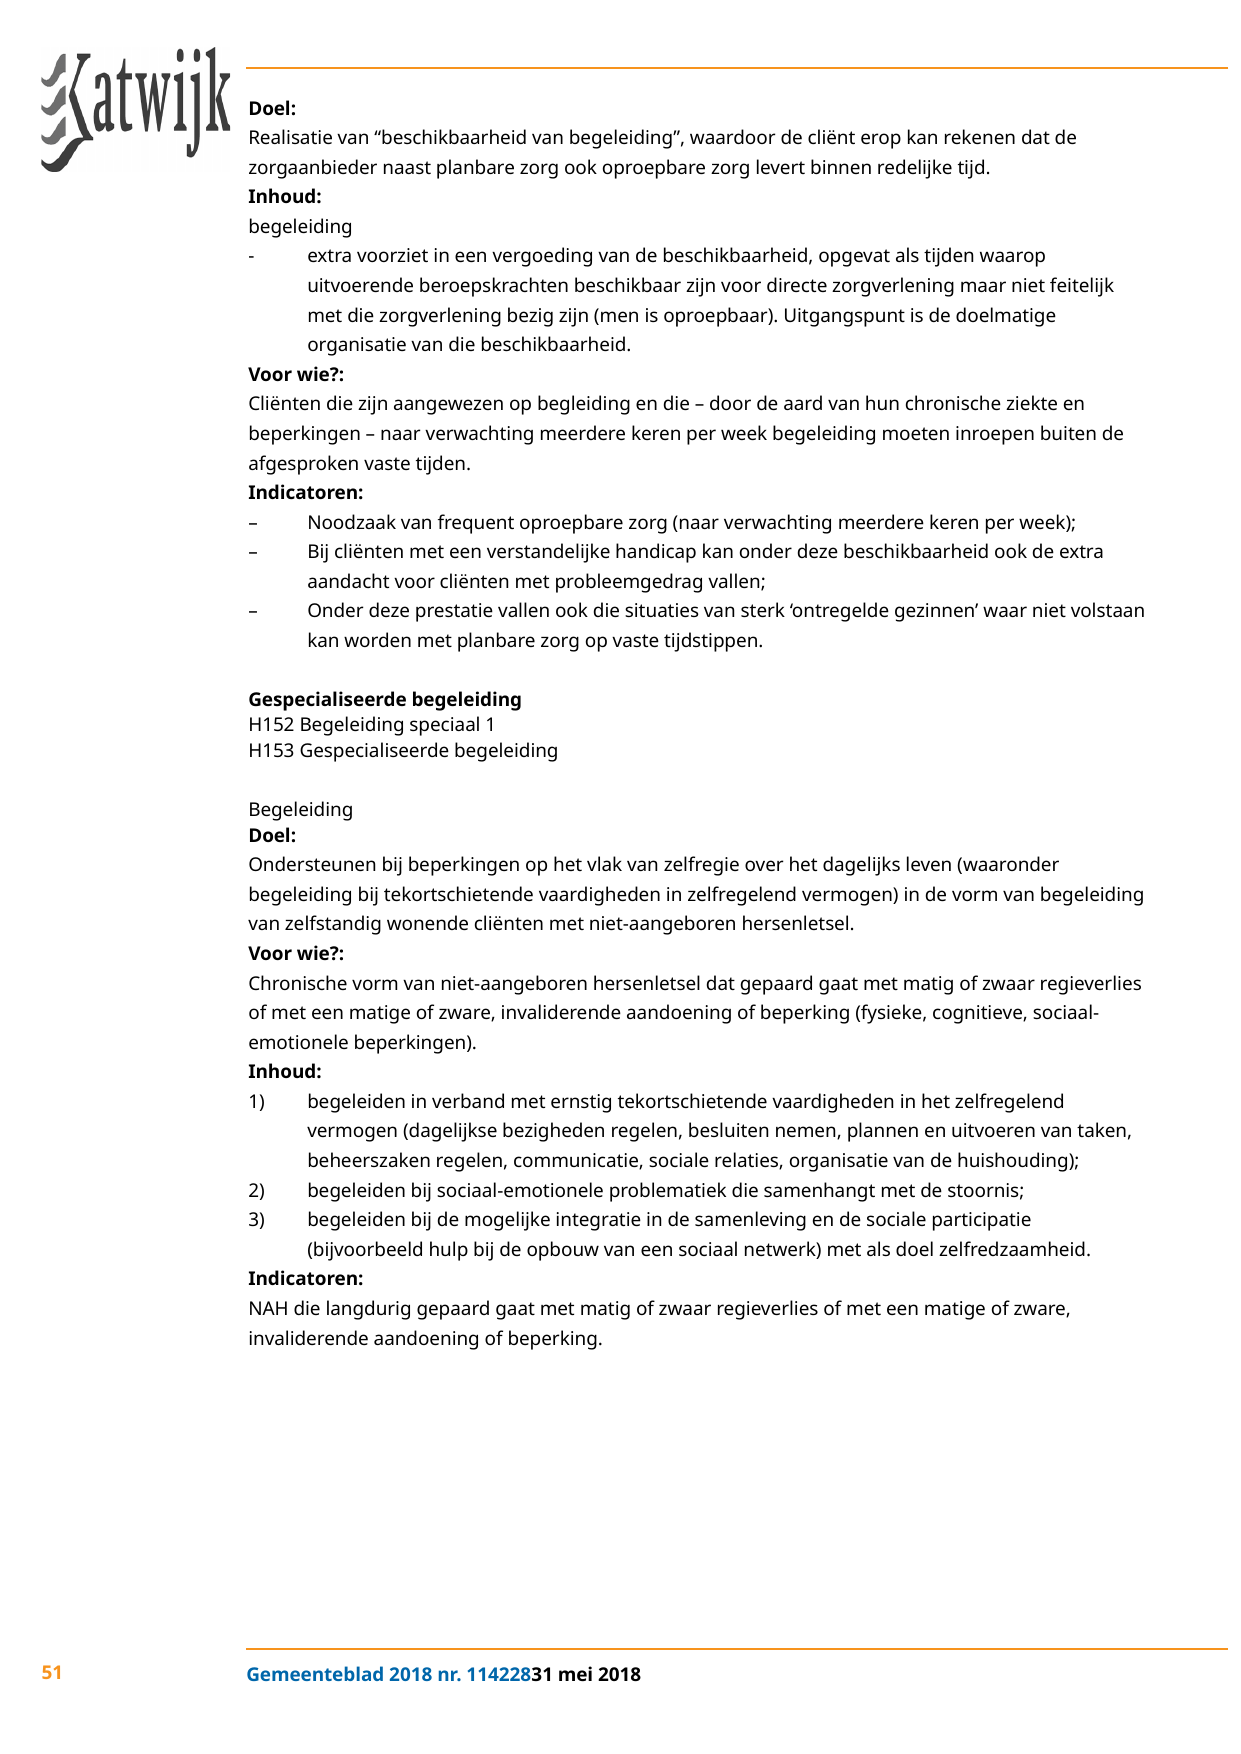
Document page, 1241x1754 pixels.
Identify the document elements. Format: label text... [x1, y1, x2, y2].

table_cell Doel: Ondersteunen bij beperkingen op het vlak van zelfregie over het dagelijks leven (waaronder begeleiding bij tekortschietende vaardigheden in zelfregelend vermogen) in de vorm van begeleiding van zelfstandig wonende cliënten met niet-aangeboren hersenletsel. Voor wie?: Chronische vorm van niet-aangeboren hersenletsel dat gepaard gaat met matig of zwaar regieverlies of met een matige of zware, invaliderende aandoening of beperking (fysieke, cognitieve, sociaal-emotionele beperkingen). Inhoud: begeleiden in verband met ernstig tekortschietende vaardigheden in het zelfregelend vermogen (dagelijkse bezigheden regelen, besluiten nemen, plannen en uitvoeren van taken, beheerszaken regelen, communicatie, sociale relaties, organisatie van de huishouding); begeleiden bij sociaal-emotionele problematiek die samenhangt met de stoornis; begeleiden bij de mogelijke integratie in de samenleving en de sociale participatie (bijvoorbeeld hulp bij de opbouw van een sociaal netwerk) met als doel zelfredzaamheid. Indicatoren: NAH die langdurig gepaard gaat met matig of zwaar regieverlies of met een matige of zware, invaliderende aandoening of beperking. [248, 822, 1152, 1350]
table_cell H152 Begeleiding speciaal 1 [248, 712, 1152, 737]
table_header Begeleiding [248, 796, 1152, 822]
table_cell H153 Gespecialiseerde begeleiding [248, 738, 1152, 763]
picture [41, 47, 231, 172]
table_cell Doel: Realisatie van “beschikbaarheid van begeleiding”, waardoor de cliënt erop kan rekenen dat de zorgaanbieder naast planbare zorg ook oproepbare zorg levert binnen redelijke tijd. Inhoud: begeleiding extra voorziet in een vergoeding van de beschikbaarheid, opgevat als tijden waarop uitvoerende beroepskrachten beschikbaar zijn voor directe zorgverlening maar niet feitelijk met die zorgverlening bezig zijn (men is oproepbaar). Uitgangspunt is de doelmatige organisatie van die beschikbaarheid. Voor wie?: Cliënten die zijn aangewezen op begleiding en die – door de aard van hun chronische ziekte en beperkingen – naar verwachting meerdere keren per week begeleiding moeten inroepen buiten de afgesproken vaste tijden. Indicatoren: Noodzaak van frequent oproepbare zorg (naar verwachting meerdere keren per week); Bij cliënten met een verstandelijke handicap kan onder deze beschikbaarheid ook de extra aandacht voor cliënten met probleemgedrag vallen; Onder deze prestatie vallen ook die situaties van sterk ‘ontregelde gezinnen’ waar niet volstaan kan worden met planbare zorg op vaste tijdstippen. [248, 95, 1152, 653]
table_header Gespecialiseerde begeleiding [248, 686, 1152, 712]
